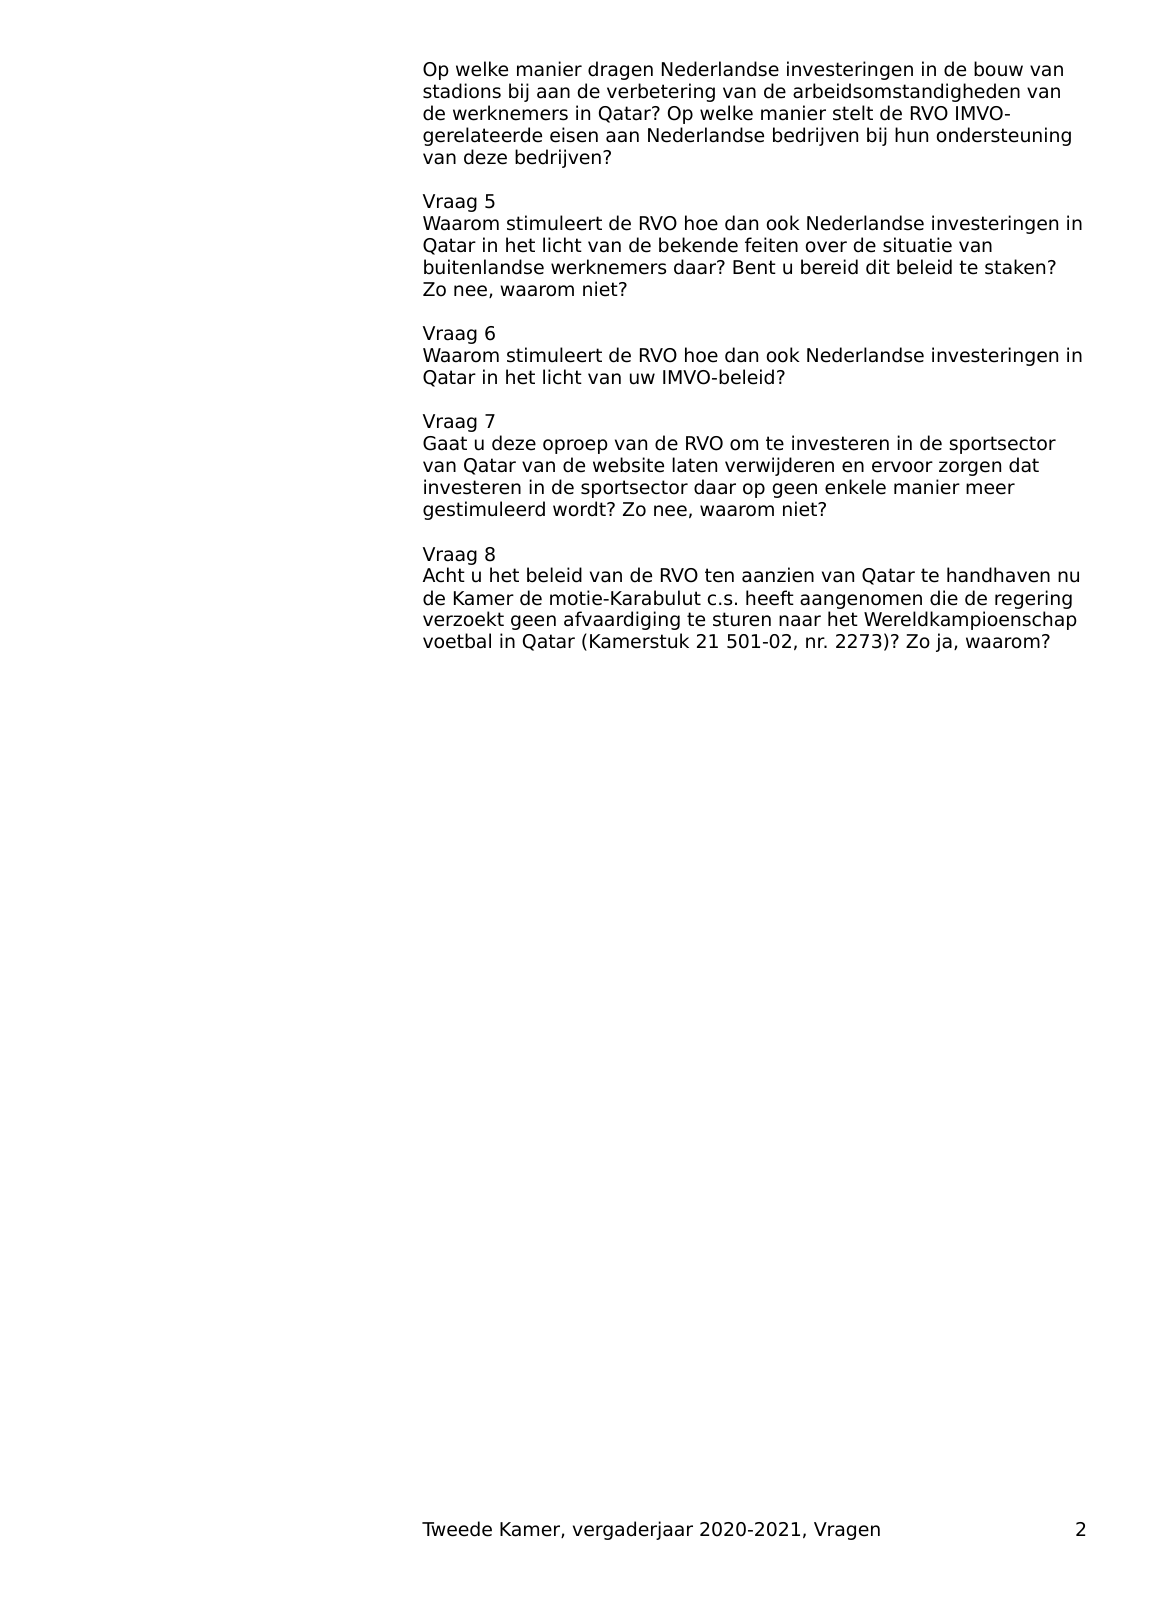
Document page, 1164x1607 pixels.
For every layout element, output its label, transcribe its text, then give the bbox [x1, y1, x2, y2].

text Waarom stimuleert de RVO hoe dan ook Nederlandse investeringen in Qatar in het licht van uw IMVO-beleid? [422, 345, 1087, 389]
text Op welke manier dragen Nederlandse investeringen in de bouw van stadions bij aan de verbetering van de arbeidsomstandigheden van de werknemers in Qatar? Op welke manier stelt de RVO IMVO-gerelateerde eisen aan Nederlandse bedrijven bij hun ondersteuning van deze bedrijven? [422, 59, 1087, 169]
text Waarom stimuleert de RVO hoe dan ook Nederlandse investeringen in Qatar in het licht van de bekende feiten over de situatie van buitenlandse werknemers daar? Bent u bereid dit beleid te staken? Zo nee, waarom niet? [422, 213, 1087, 301]
text Vraag 5 [422, 191, 1087, 213]
text Vraag 6 [422, 323, 1087, 345]
text Vraag 8 [422, 543, 1087, 565]
text Gaat u deze oproep van de RVO om te investeren in de sportsector van Qatar van de website laten verwijderen en ervoor zorgen dat investeren in de sportsector daar op geen enkele manier meer gestimuleerd wordt? Zo nee, waarom niet? [422, 433, 1087, 521]
text Acht u het beleid van de RVO ten aanzien van Qatar te handhaven nu de Kamer de motie-Karabulut c.s. heeft aangenomen die de regering verzoekt geen afvaardiging te sturen naar het Wereldkampioenschap voetbal in Qatar (Kamerstuk 21 501-02, nr. 2273)? Zo ja, waarom? [422, 565, 1087, 653]
text Vraag 7 [422, 411, 1087, 433]
